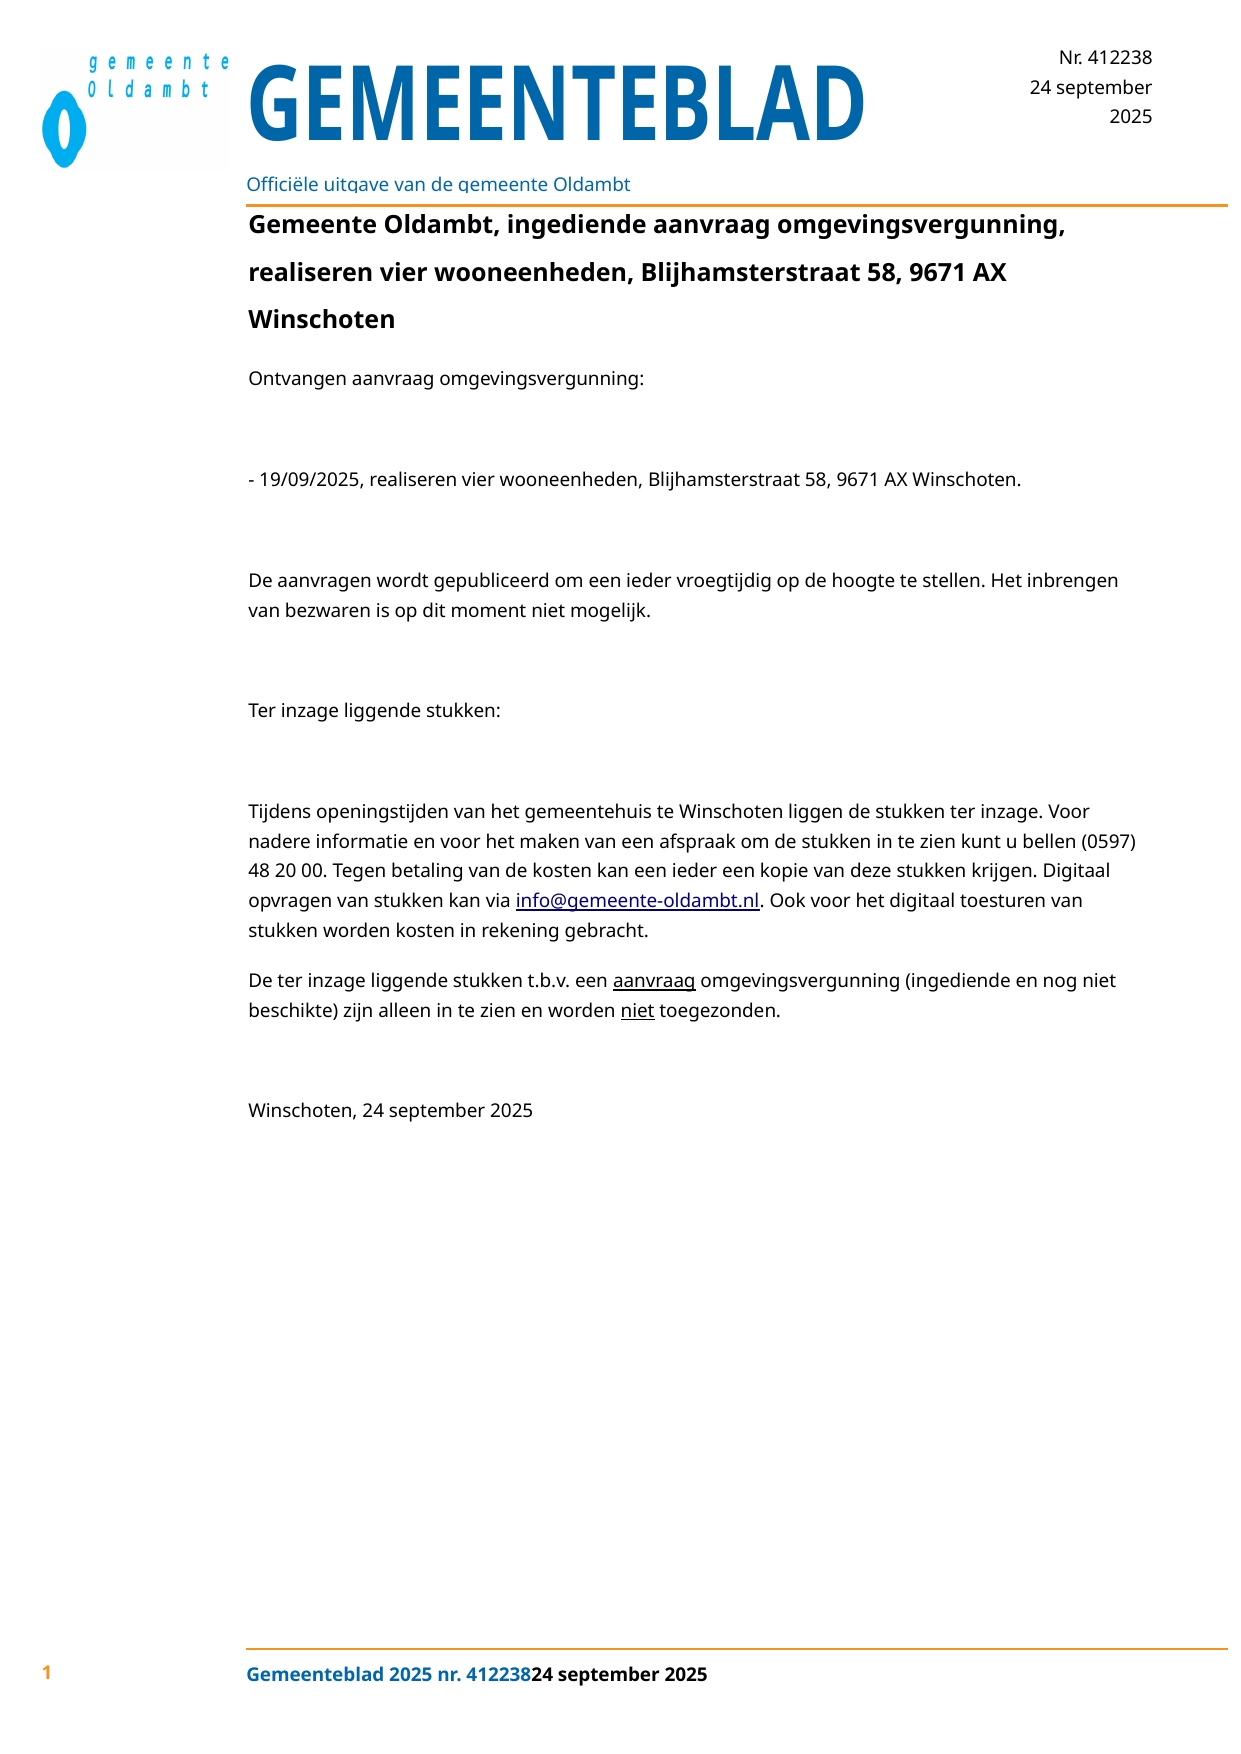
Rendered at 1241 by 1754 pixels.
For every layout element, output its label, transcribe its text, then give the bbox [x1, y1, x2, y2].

text De aanvragen wordt gepubliceerd om een ieder vroegtijdig op de hoogte te stellen. Het inbrengen van bezwaren is op dit moment niet mogelijk. [248, 567, 1152, 622]
picture [41, 47, 231, 172]
text Ontvangen aanvraag omgevingsvergunning: [248, 366, 1152, 391]
text Winschoten, 24 september 2025 [248, 1098, 1152, 1123]
text - 19/09/2025, realiseren vier wooneenheden, Blijhamsterstraat 58, 9671 AX Winschoten. [248, 466, 1152, 492]
text De ter inzage liggende stukken t.b.v. een aanvraag omgevingsvergunning (ingediende en nog niet beschikte) zijn alleen in te zien en worden niet toegezonden. [248, 967, 1152, 1022]
text Tijdens openingstijden van het gemeentehuis te Winschoten liggen de stukken ter inzage. Voor nadere informatie en voor het maken van een afspraak om de stukken in te zien kunt u bellen (0597) 48 20 00. Tegen betaling van de kosten kan een ieder een kopie van deze stukken krijgen. Digitaal opvragen van stukken kan via info@gemeente-oldambt.nl. Ook voor het digitaal toesturen van stukken worden kosten in rekening gebracht. [248, 798, 1152, 942]
text Gemeente Oldambt, ingediende aanvraag omgevingsvergunning, realiseren vier wooneenheden, Blijhamsterstraat 58, 9671 AX Winschoten [248, 207, 1152, 336]
text Ter inzage liggende stukken: [248, 698, 1152, 723]
